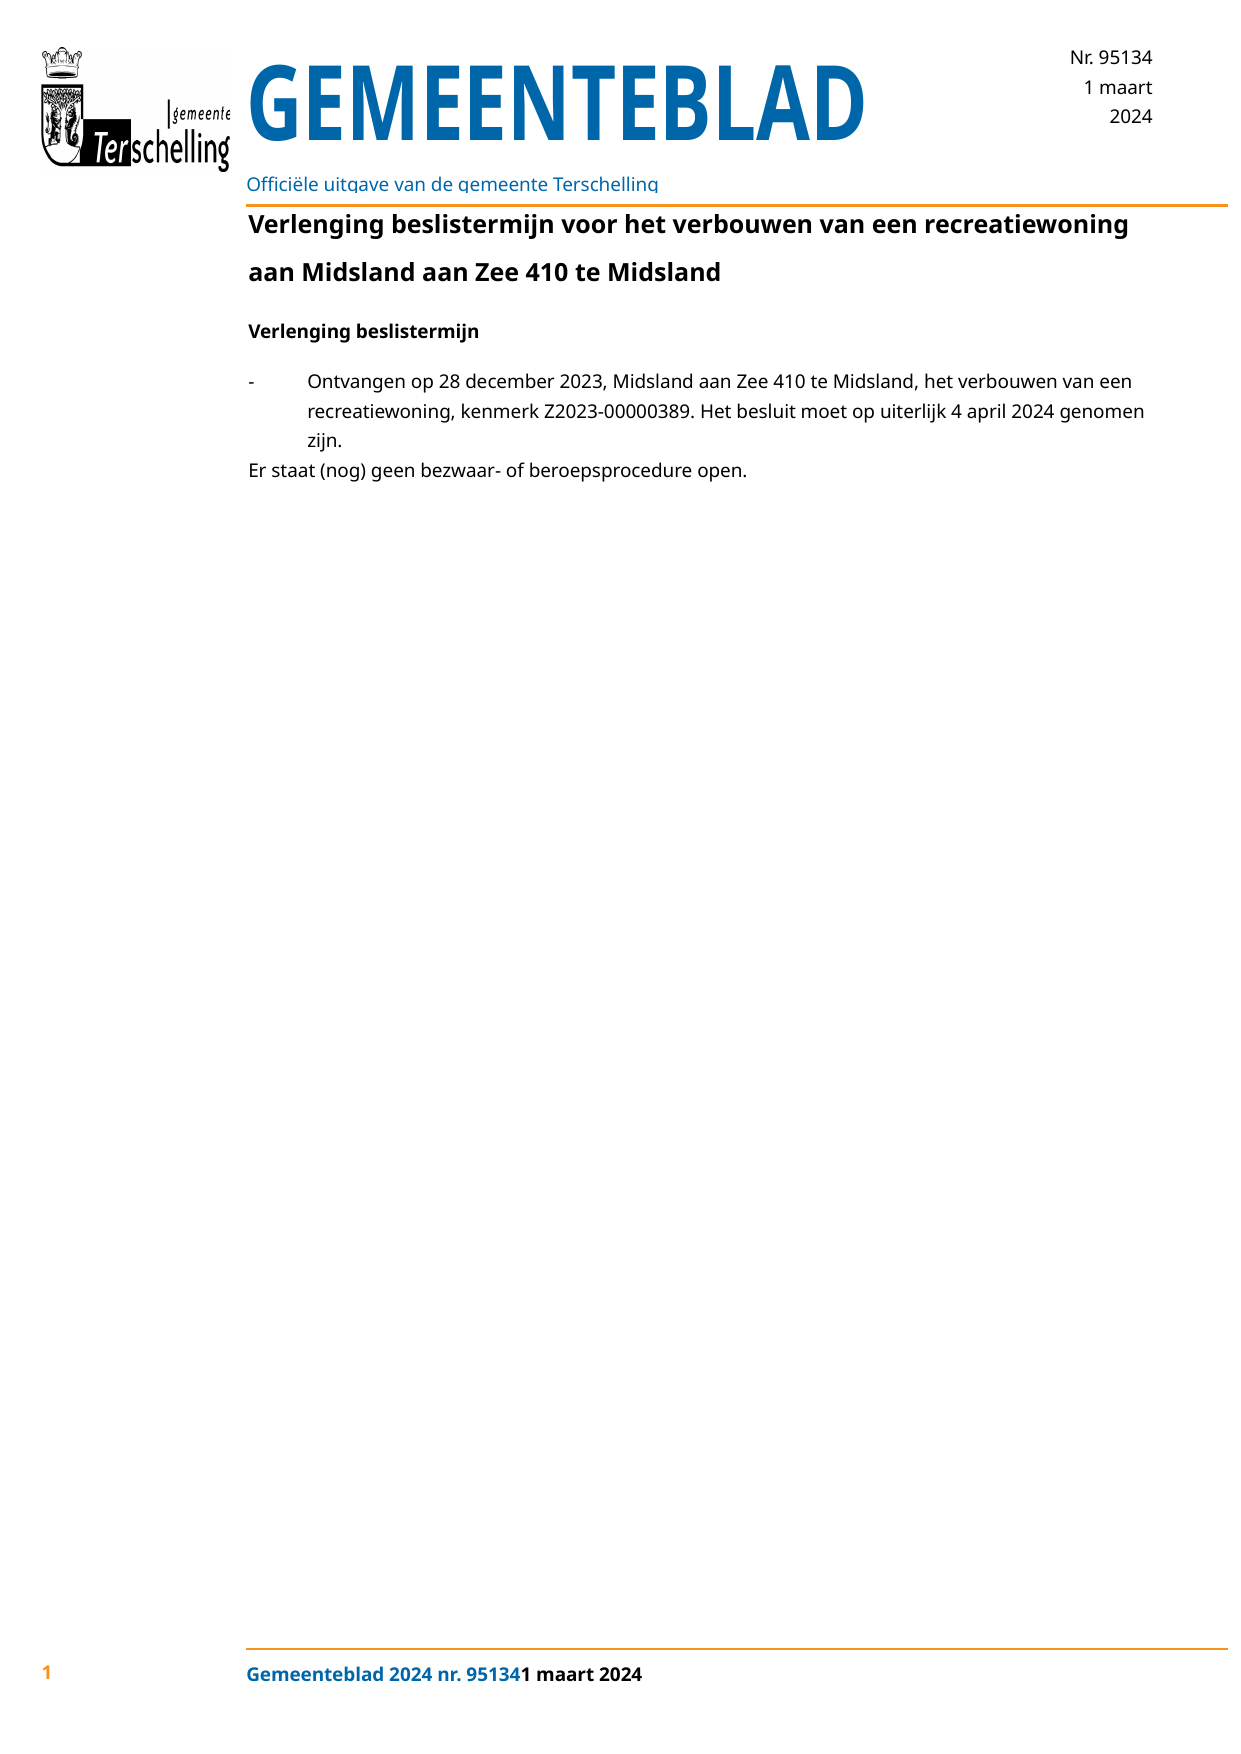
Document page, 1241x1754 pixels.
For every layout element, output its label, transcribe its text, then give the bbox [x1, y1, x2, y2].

text Verlenging beslistermijn [248, 318, 1152, 344]
list Ontvangen op 28 december 2023, Midsland aan Zee 410 te Midsland, het verbouwen van een recreatiewoning, kenmerk Z2023-00000389. Het besluit moet op uiterlijk 4 april 2024 genomen zijn. [248, 368, 1152, 453]
text Er staat (nog) geen bezwaar- of beroepsprocedure open. [248, 457, 1152, 483]
picture [41, 47, 231, 172]
text Verlenging beslistermijn voor het verbouwen van een recreatiewoning aan Midsland aan Zee 410 te Midsland [248, 207, 1152, 288]
